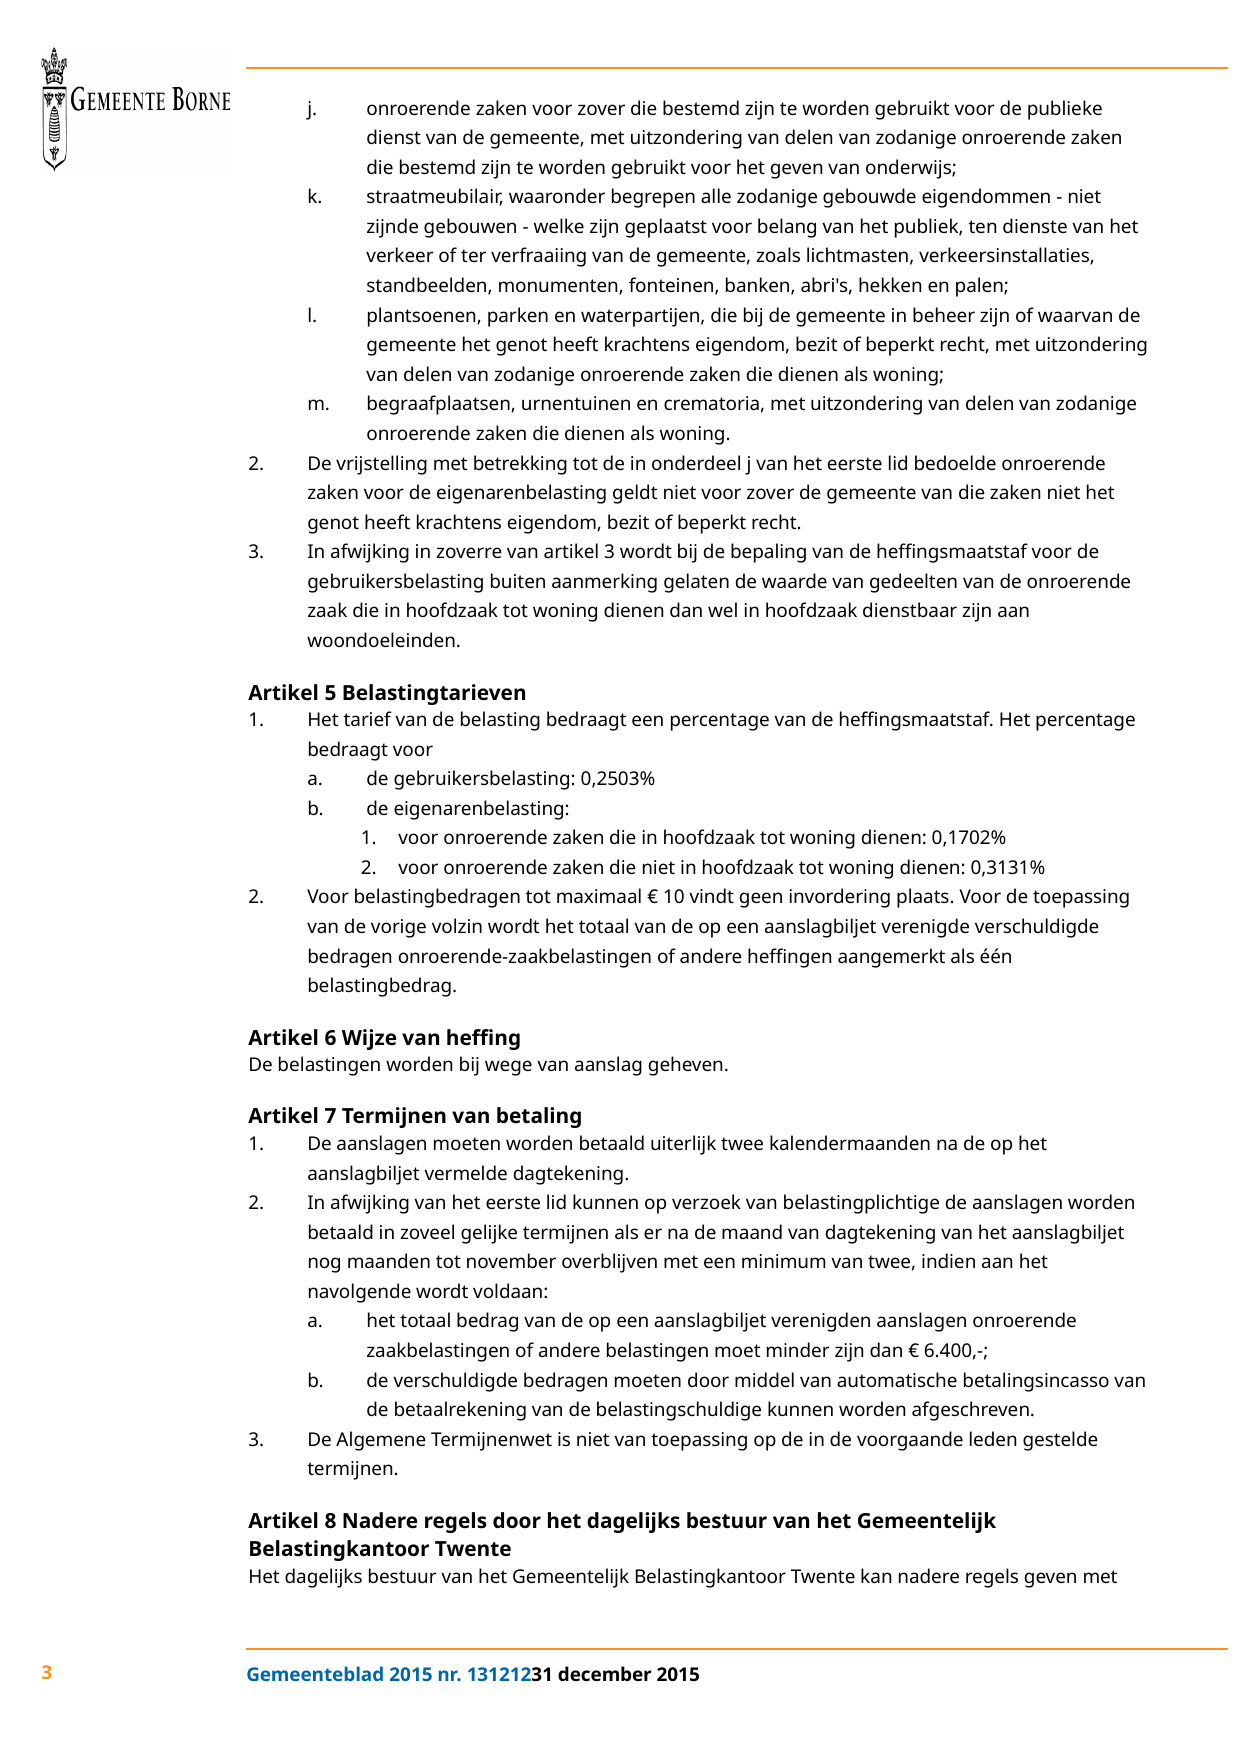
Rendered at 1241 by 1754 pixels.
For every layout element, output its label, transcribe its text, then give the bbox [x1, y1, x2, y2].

list In afwijking in zoverre van artikel 3 wordt bij de bepaling van de heffingsmaatstaf voor de gebruikersbelasting buiten aanmerking gelaten de waarde van gedeelten van de onroerende zaak die in hoofdzaak tot woning dienen dan wel in hoofdzaak dienstbaar zijn aan woondoeleinden. [248, 538, 1152, 653]
text Het dagelijks bestuur van het Gemeentelijk Belastingkantoor Twente kan nadere regels geven met [248, 1563, 1152, 1588]
list Het tarief van de belasting bedraagt een percentage van de heffingsmaatstaf. Het percentage bedraagt voor [248, 706, 1152, 761]
list het totaal bedrag van de op een aanslagbiljet verenigden aanslagen onroerende zaakbelastingen of andere belastingen moet minder zijn dan € 6.400,-; [307, 1308, 1152, 1363]
text De belastingen worden bij wege van aanslag geheven. [248, 1051, 1152, 1077]
picture [41, 47, 231, 172]
text Artikel 5 Belastingtarieven [248, 678, 1152, 706]
list De aanslagen moeten worden betaald uiterlijk twee kalendermaanden na de op het aanslagbiljet vermelde dagtekening. [248, 1130, 1152, 1185]
list de eigenarenbelasting: [307, 795, 1152, 821]
list In afwijking van het eerste lid kunnen op verzoek van belastingplichtige de aanslagen worden betaald in zoveel gelijke termijnen als er na de maand van dagtekening van het aanslagbiljet nog maanden tot november overblijven met een minimum van twee, indien aan het navolgende wordt voldaan: [248, 1189, 1152, 1304]
list onroerende zaken voor zover die bestemd zijn te worden gebruikt voor de publieke dienst van de gemeente, met uitzondering van delen van zodanige onroerende zaken die bestemd zijn te worden gebruikt voor het geven van onderwijs; [307, 95, 1152, 180]
list straatmeubilair, waaronder begrepen alle zodanige gebouwde eigendommen - niet zijnde gebouwen - welke zijn geplaatst voor belang van het publiek, ten dienste van het verkeer of ter verfraaiing van de gemeente, zoals lichtmasten, verkeersinstallaties, standbeelden, monumenten, fonteinen, banken, abri's, hekken en palen; [307, 183, 1152, 298]
text Artikel 8 Nadere regels door het dagelijks bestuur van het Gemeentelijk Belastingkantoor Twente [248, 1506, 1152, 1563]
list voor onroerende zaken die niet in hoofdzaak tot woning dienen: 0,3131% [361, 854, 1152, 880]
text Artikel 7 Termijnen van betaling [248, 1102, 1152, 1130]
text Artikel 6 Wijze van heffing [248, 1023, 1152, 1051]
list De vrijstelling met betrekking tot de in onderdeel j van het eerste lid bedoelde onroerende zaken voor de eigenarenbelasting geldt niet voor zover de gemeente van die zaken niet het genot heeft krachtens eigendom, bezit of beperkt recht. [248, 450, 1152, 535]
list de verschuldigde bedragen moeten door middel van automatische betalingsincasso van de betaalrekening van de belastingschuldige kunnen worden afgeschreven. [307, 1367, 1152, 1422]
list voor onroerende zaken die in hoofdzaak tot woning dienen: 0,1702% [361, 824, 1152, 850]
list begraafplaatsen, urnentuinen en crematoria, met uitzondering van delen van zodanige onroerende zaken die dienen als woning. [307, 391, 1152, 446]
list plantsoenen, parken en waterpartijen, die bij de gemeente in beheer zijn of waarvan de gemeente het genot heeft krachtens eigendom, bezit of beperkt recht, met uitzondering van delen van zodanige onroerende zaken die dienen als woning; [307, 302, 1152, 387]
list De Algemene Termijnenwet is niet van toepassing op de in de voorgaande leden gestelde termijnen. [248, 1426, 1152, 1481]
list Voor belastingbedragen tot maximaal € 10 vindt geen invordering plaats. Voor de toepassing van de vorige volzin wordt het totaal van de op een aanslagbiljet verenigde verschuldigde bedragen onroerende-zaakbelastingen of andere heffingen aangemerkt als één belastingbedrag. [248, 884, 1152, 998]
list de gebruikersbelasting: 0,2503% [307, 765, 1152, 791]
